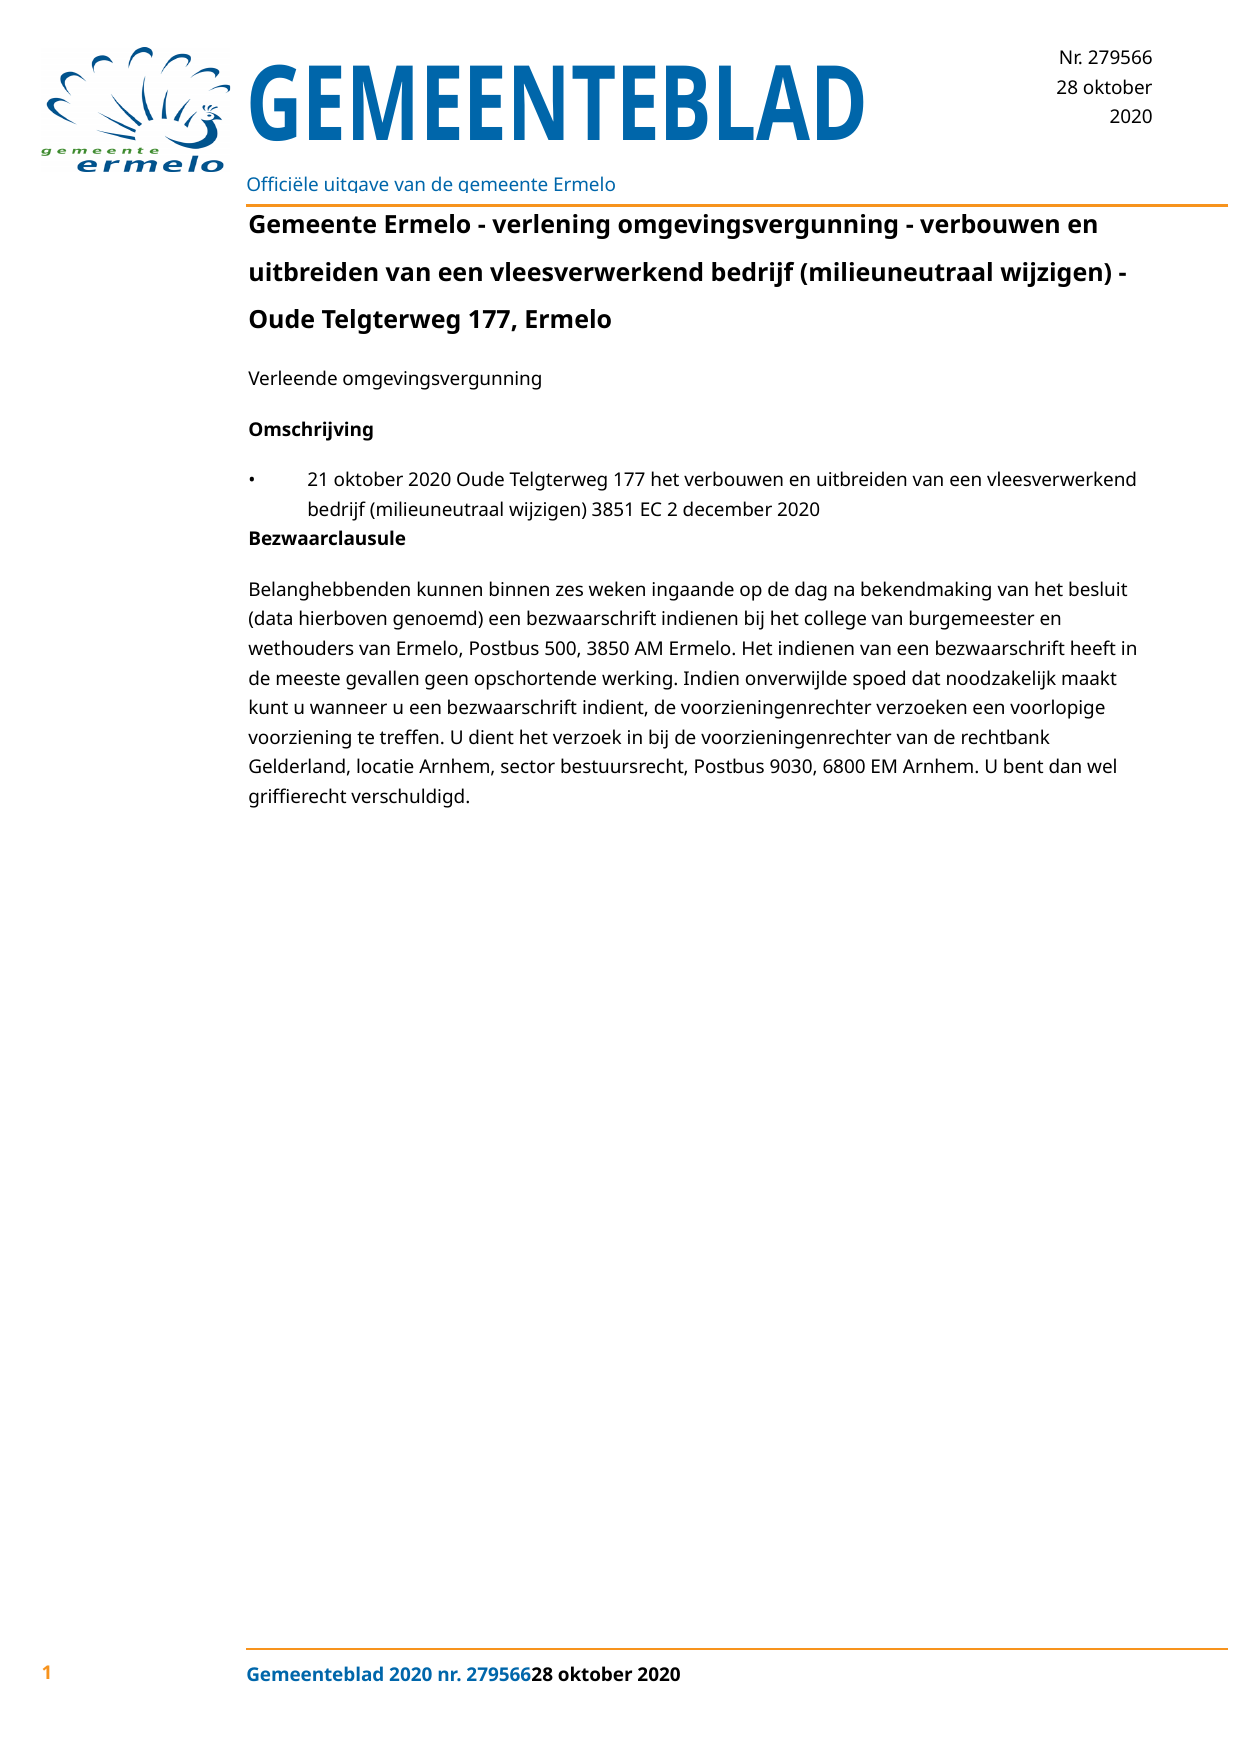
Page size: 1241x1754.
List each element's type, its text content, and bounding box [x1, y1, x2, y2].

text Omschrijving [248, 416, 1152, 442]
text Belanghebbenden kunnen binnen zes weken ingaande op de dag na bekendmaking van het besluit (data hierboven genoemd) een bezwaarschrift indienen bij het college van burgemeester en wethouders van Ermelo, Postbus 500, 3850 AM Ermelo. Het indienen van een bezwaarschrift heeft in de meeste gevallen geen opschortende werking. Indien onverwijlde spoed dat noodzakelijk maakt kunt u wanneer u een bezwaarschrift indient, de voorzieningenrechter verzoeken een voorlopige voorziening te treffen. U dient het verzoek in bij de voorzieningenrechter van de rechtbank Gelderland, locatie Arnhem, sector bestuursrecht, Postbus 9030, 6800 EM Arnhem. U bent dan wel griffierecht verschuldigd. [248, 576, 1152, 809]
text Bezwaarclausule [248, 526, 1152, 551]
text Gemeente Ermelo - verlening omgevingsvergunning - verbouwen en uitbreiden van een vleesverwerkend bedrijf (milieuneutraal wijzigen) - Oude Telgterweg 177, Ermelo [248, 207, 1152, 336]
text Verleende omgevingsvergunning [248, 366, 1152, 391]
list 21 oktober 2020 Oude Telgterweg 177 het verbouwen en uitbreiden van een vleesverwerkend bedrijf (milieuneutraal wijzigen) 3851 EC 2 december 2020 [248, 466, 1152, 522]
picture [41, 47, 231, 172]
